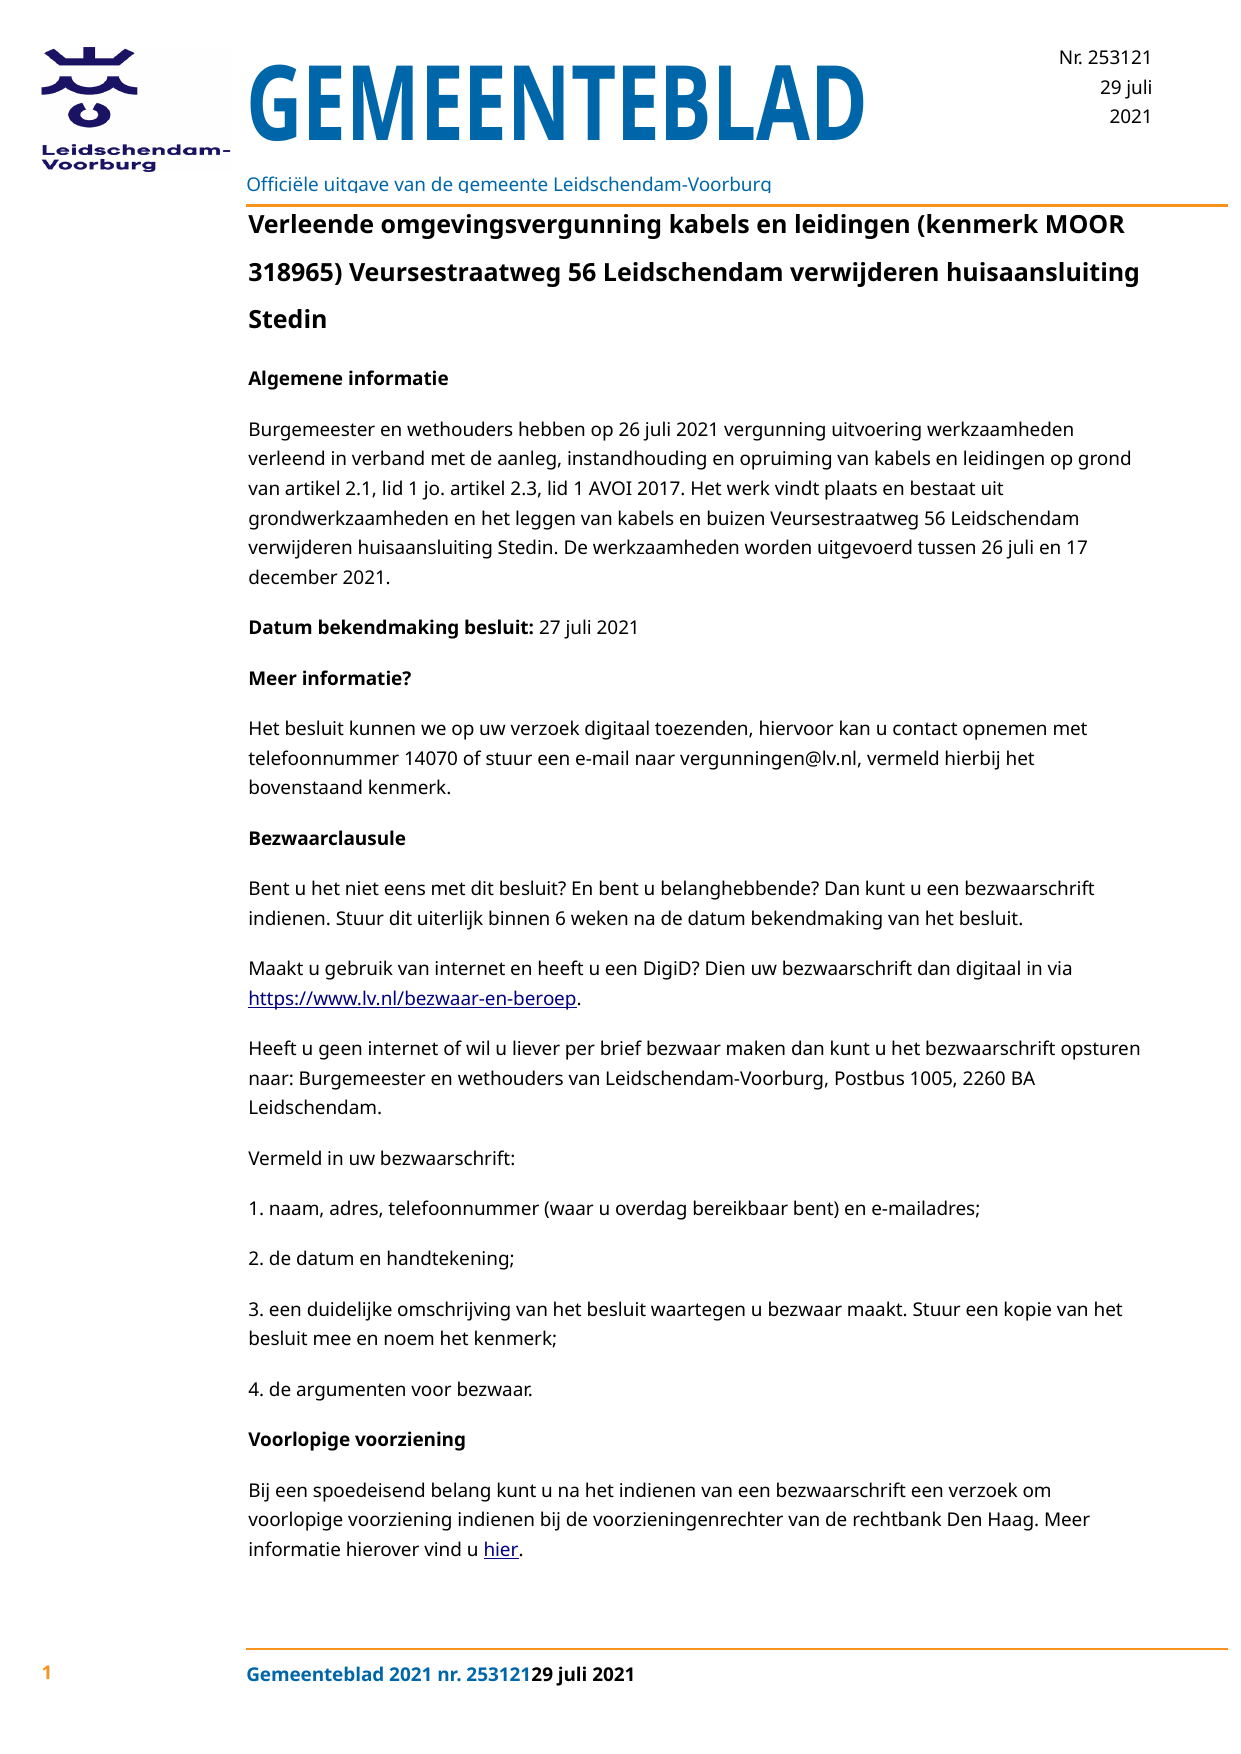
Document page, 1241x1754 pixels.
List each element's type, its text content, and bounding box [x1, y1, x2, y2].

text Datum bekendmaking besluit: 27 juli 2021 [248, 614, 1152, 640]
text Algemene informatie [248, 366, 1152, 391]
text Meer informatie? [248, 665, 1152, 690]
text Vermeld in uw bezwaarschrift: [248, 1145, 1152, 1170]
text 4. de argumenten voor bezwaar. [248, 1376, 1152, 1402]
text Maakt u gebruik van internet en heeft u een DigiD? Dien uw bezwaarschrift dan digitaal in via https://www.lv.nl/bezwaar-en-beroep. [248, 955, 1152, 1010]
text 1. naam, adres, telefoonnummer (waar u overdag bereikbaar bent) en e-mailadres; [248, 1195, 1152, 1221]
text Het besluit kunnen we op uw verzoek digitaal toezenden, hiervoor kan u contact opnemen met telefoonnummer 14070 of stuur een e-mail naar vergunningen@lv.nl, vermeld hierbij het bovenstaand kenmerk. [248, 715, 1152, 800]
text 2. de datum en handtekening; [248, 1246, 1152, 1271]
text Heeft u geen internet of wil u liever per brief bezwaar maken dan kunt u het bezwaarschrift opsturen naar: Burgemeester en wethouders van Leidschendam-Voorburg, Postbus 1005, 2260 BA Leidschendam. [248, 1035, 1152, 1120]
text Bij een spoedeisend belang kunt u na het indienen van een bezwaarschrift een verzoek om voorlopige voorziening indienen bij de voorzieningenrechter van de rechtbank Den Haag. Meer informatie hierover vind u hier. [248, 1477, 1152, 1562]
text Verleende omgevingsvergunning kabels en leidingen (kenmerk MOOR 318965) Veursestraatweg 56 Leidschendam verwijderen huisaansluiting Stedin [248, 207, 1152, 336]
text 3. een duidelijke omschrijving van het besluit waartegen u bezwaar maakt. Stuur een kopie van het besluit mee en noem het kenmerk; [248, 1296, 1152, 1351]
text Voorlopige voorziening [248, 1426, 1152, 1452]
text Bezwaarclausule [248, 825, 1152, 850]
text Bent u het niet eens met dit besluit? En bent u belanghebbende? Dan kunt u een bezwaarschrift indienen. Stuur dit uiterlijk binnen 6 weken na de datum bekendmaking van het besluit. [248, 875, 1152, 930]
text Burgemeester en wethouders hebben op 26 juli 2021 vergunning uitvoering werkzaamheden verleend in verband met de aanleg, instandhouding en opruiming van kabels en leidingen op grond van artikel 2.1, lid 1 jo. artikel 2.3, lid 1 AVOI 2017. Het werk vindt plaats en bestaat uit grondwerkzaamheden en het leggen van kabels en buizen Veursestraatweg 56 Leidschendam verwijderen huisaansluiting Stedin. De werkzaamheden worden uitgevoerd tussen 26 juli en 17 december 2021. [248, 416, 1152, 589]
picture [41, 47, 231, 172]
